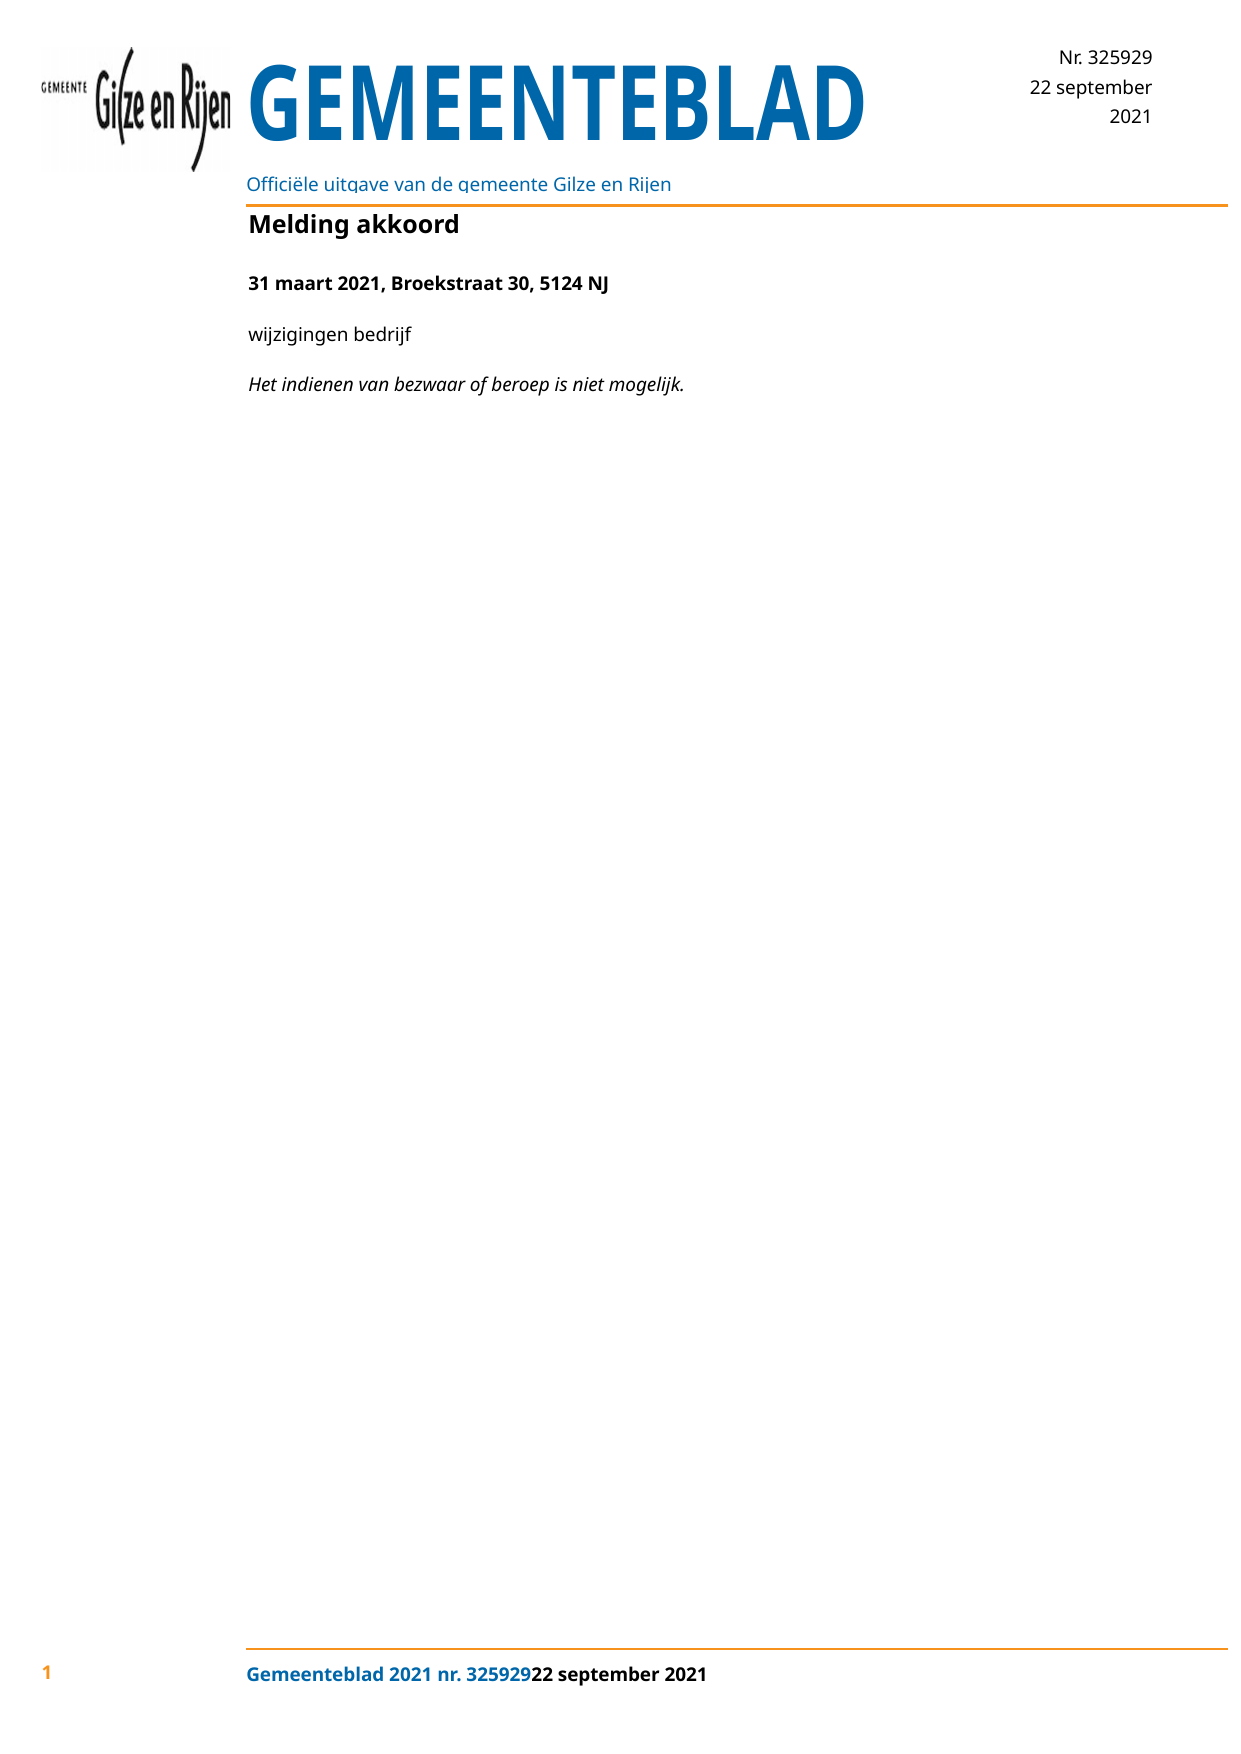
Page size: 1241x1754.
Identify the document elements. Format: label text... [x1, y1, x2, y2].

text Melding akkoord [248, 207, 1152, 241]
text Het indienen van bezwaar of beroep is niet mogelijk. [248, 371, 1152, 397]
text 31 maart 2021, Broekstraat 30, 5124 NJ [248, 270, 1152, 296]
text wijzigingen bedrijf [248, 321, 1152, 346]
picture [41, 47, 231, 172]
